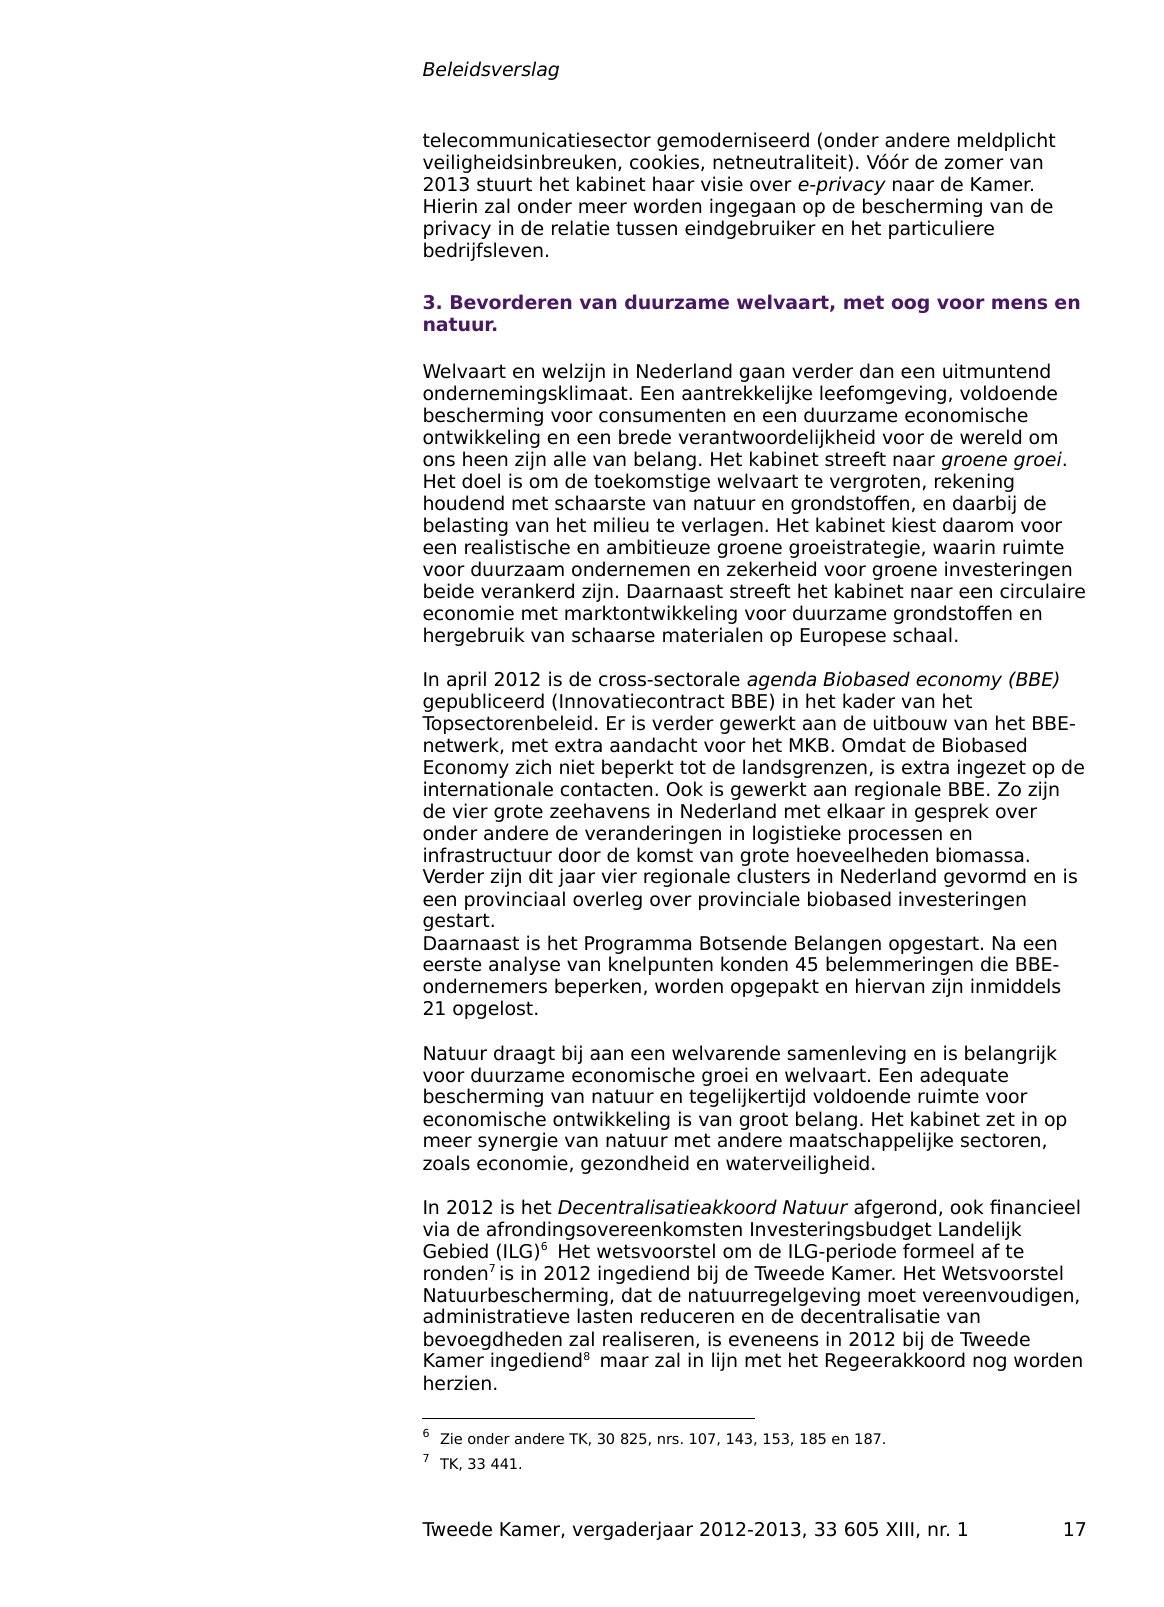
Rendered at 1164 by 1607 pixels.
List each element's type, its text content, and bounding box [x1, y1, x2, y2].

text Welvaart en welzijn in Nederland gaan verder dan een uitmuntend ondernemingsklimaat. Een aantrekkelijke leefomgeving, voldoende bescherming voor consumenten en een duurzame economische ontwikkeling en een brede verantwoordelijkheid voor de wereld om ons heen zijn alle van belang. Het kabinet streeft naar groene groei. Het doel is om de toekomstige welvaart te vergroten, rekening houdend met schaarste van natuur en grondstoffen, en daarbij de belasting van het milieu te verlagen. Het kabinet kiest daarom voor een realistische en ambitieuze groene groeistrategie, waarin ruimte voor duurzaam ondernemen en zekerheid voor groene investeringen beide verankerd zijn. Daarnaast streeft het kabinet naar een circulaire economie met marktontwikkeling voor duurzame grondstoffen en hergebruik van schaarse materialen op Europese schaal. [422, 361, 1087, 646]
subtitle 3. Bevorderen van duurzame welvaart, met oog voor mens en natuur. [422, 292, 1087, 336]
text Zie onder andere TK, 30 825, nrs. 107, 143, 153, 185 en 187. [422, 1427, 1087, 1449]
text telecommunicatiesector gemoderniseerd (onder andere meldplicht veiligheidsinbreuken, cookies, netneutraliteit). Vóór de zomer van 2013 stuurt het kabinet haar visie over e-privacy naar de Kamer. Hierin zal onder meer worden ingegaan op de bescherming van de privacy in de relatie tussen eindgebruiker en het particuliere bedrijfsleven. [422, 130, 1087, 262]
text Natuur draagt bij aan een welvarende samenleving en is belangrijk voor duurzame economische groei en welvaart. Een adequate bescherming van natuur en tegelijkertijd voldoende ruimte voor economische ontwikkeling is van groot belang. Het kabinet zet in op meer synergie van natuur met andere maatschappelijke sectoren, zoals economie, gezondheid en waterveiligheid. [422, 1042, 1087, 1174]
text In 2012 is het Decentralisatieakkoord Natuur afgerond, ook financieel via de afrondingsovereenkomsten Investeringsbudget Landelijk Gebied (ILG) Het wetsvoorstel om de ILG-periode formeel af te rondenis in 2012 ingediend bij de Tweede Kamer. Het Wetsvoorstel Natuurbescherming, dat de natuurregelgeving moet vereenvoudigen, administratieve lasten reduceren en de decentralisatie van bevoegdheden zal realiseren, is eveneens in 2012 bij de Tweede Kamer ingediend maar zal in lijn met het Regeerakkoord nog worden herzien. [422, 1197, 1087, 1394]
text In april 2012 is de cross-sectorale agenda Biobased economy (BBE) gepubliceerd (Innovatiecontract BBE) in het kader van het Topsectorenbeleid. Er is verder gewerkt aan de uitbouw van het BBE-netwerk, met extra aandacht voor het MKB. Omdat de Biobased Economy zich niet beperkt tot de landsgrenzen, is extra ingezet op de internationale contacten. Ook is gewerkt aan regionale BBE. Zo zijn de vier grote zeehavens in Nederland met elkaar in gesprek over onder andere de veranderingen in logistieke processen en infrastructuur door de komst van grote hoeveelheden biomassa. Verder zijn dit jaar vier regionale clusters in Nederland gevormd en is een provinciaal overleg over provinciale biobased investeringen gestart. [422, 669, 1087, 932]
text Daarnaast is het Programma Botsende Belangen opgestart. Na een eerste analyse van knelpunten konden 45 belemmeringen die BBE-ondernemers beperken, worden opgepakt en hiervan zijn inmiddels 21 opgelost. [422, 932, 1087, 1020]
text TK, 33 441. [422, 1452, 1087, 1474]
